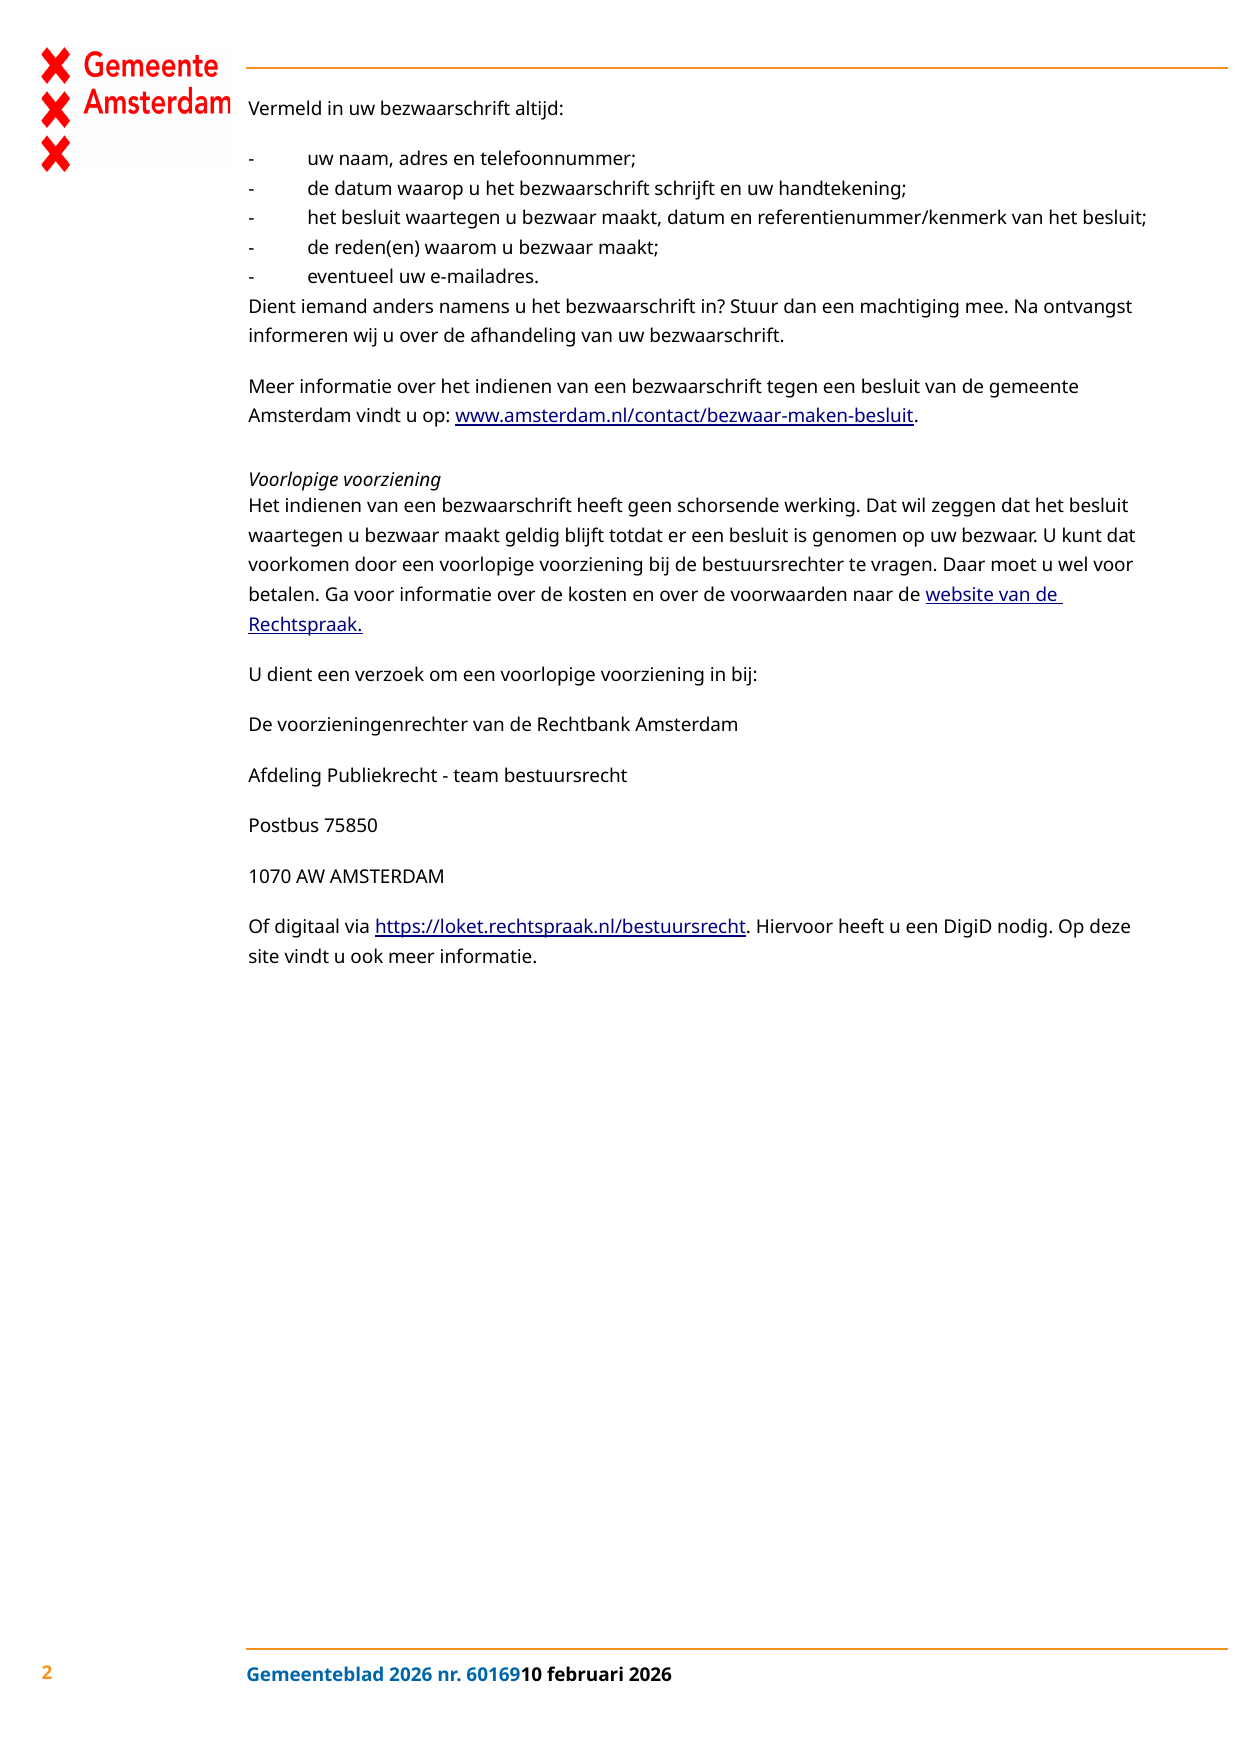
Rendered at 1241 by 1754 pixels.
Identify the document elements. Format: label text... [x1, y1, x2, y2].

text Meer informatie over het indienen van een bezwaarschrift tegen een besluit van de gemeente Amsterdam vindt u op: www.amsterdam.nl/contact/bezwaar-maken-besluit. [248, 373, 1152, 428]
list eventueel uw e-mailadres. [248, 263, 1152, 289]
list uw naam, adres en telefoonnummer; [248, 145, 1152, 171]
list de datum waarop u het bezwaarschrift schrijft en uw handtekening; [248, 175, 1152, 201]
text Voorlopige voorziening [248, 467, 1152, 492]
list de reden(en) waarom u bezwaar maakt; [248, 234, 1152, 260]
text Afdeling Publiekrecht - team bestuursrecht [248, 762, 1152, 788]
text Postbus 75850 [248, 812, 1152, 838]
text 1070 AW AMSTERDAM [248, 863, 1152, 888]
text Het indienen van een bezwaarschrift heeft geen schorsende werking. Dat wil zeggen dat het besluit waartegen u bezwaar maakt geldig blijft totdat er een besluit is genomen op uw bezwaar. U kunt dat voorkomen door een voorlopige voorziening bij de bestuursrechter te vragen. Daar moet u wel voor betalen. Ga voor informatie over de kosten en over de voorwaarden naar de website van de Rechtspraak. [248, 492, 1152, 636]
text U dient een verzoek om een voorlopige voorziening in bij: [248, 661, 1152, 687]
text Of digitaal via https://loket.rechtspraak.nl/bestuursrecht. Hiervoor heeft u een DigiD nodig. Op deze site vindt u ook meer informatie. [248, 913, 1152, 968]
text Dient iemand anders namens u het bezwaarschrift in? Stuur dan een machtiging mee. Na ontvangst informeren wij u over de afhandeling van uw bezwaarschrift. [248, 293, 1152, 348]
text Vermeld in uw bezwaarschrift altijd: [248, 95, 1152, 121]
list het besluit waartegen u bezwaar maakt, datum en referentienummer/kenmerk van het besluit; [248, 204, 1152, 230]
text De voorzieningenrechter van de Rechtbank Amsterdam [248, 712, 1152, 737]
picture [41, 47, 231, 172]
